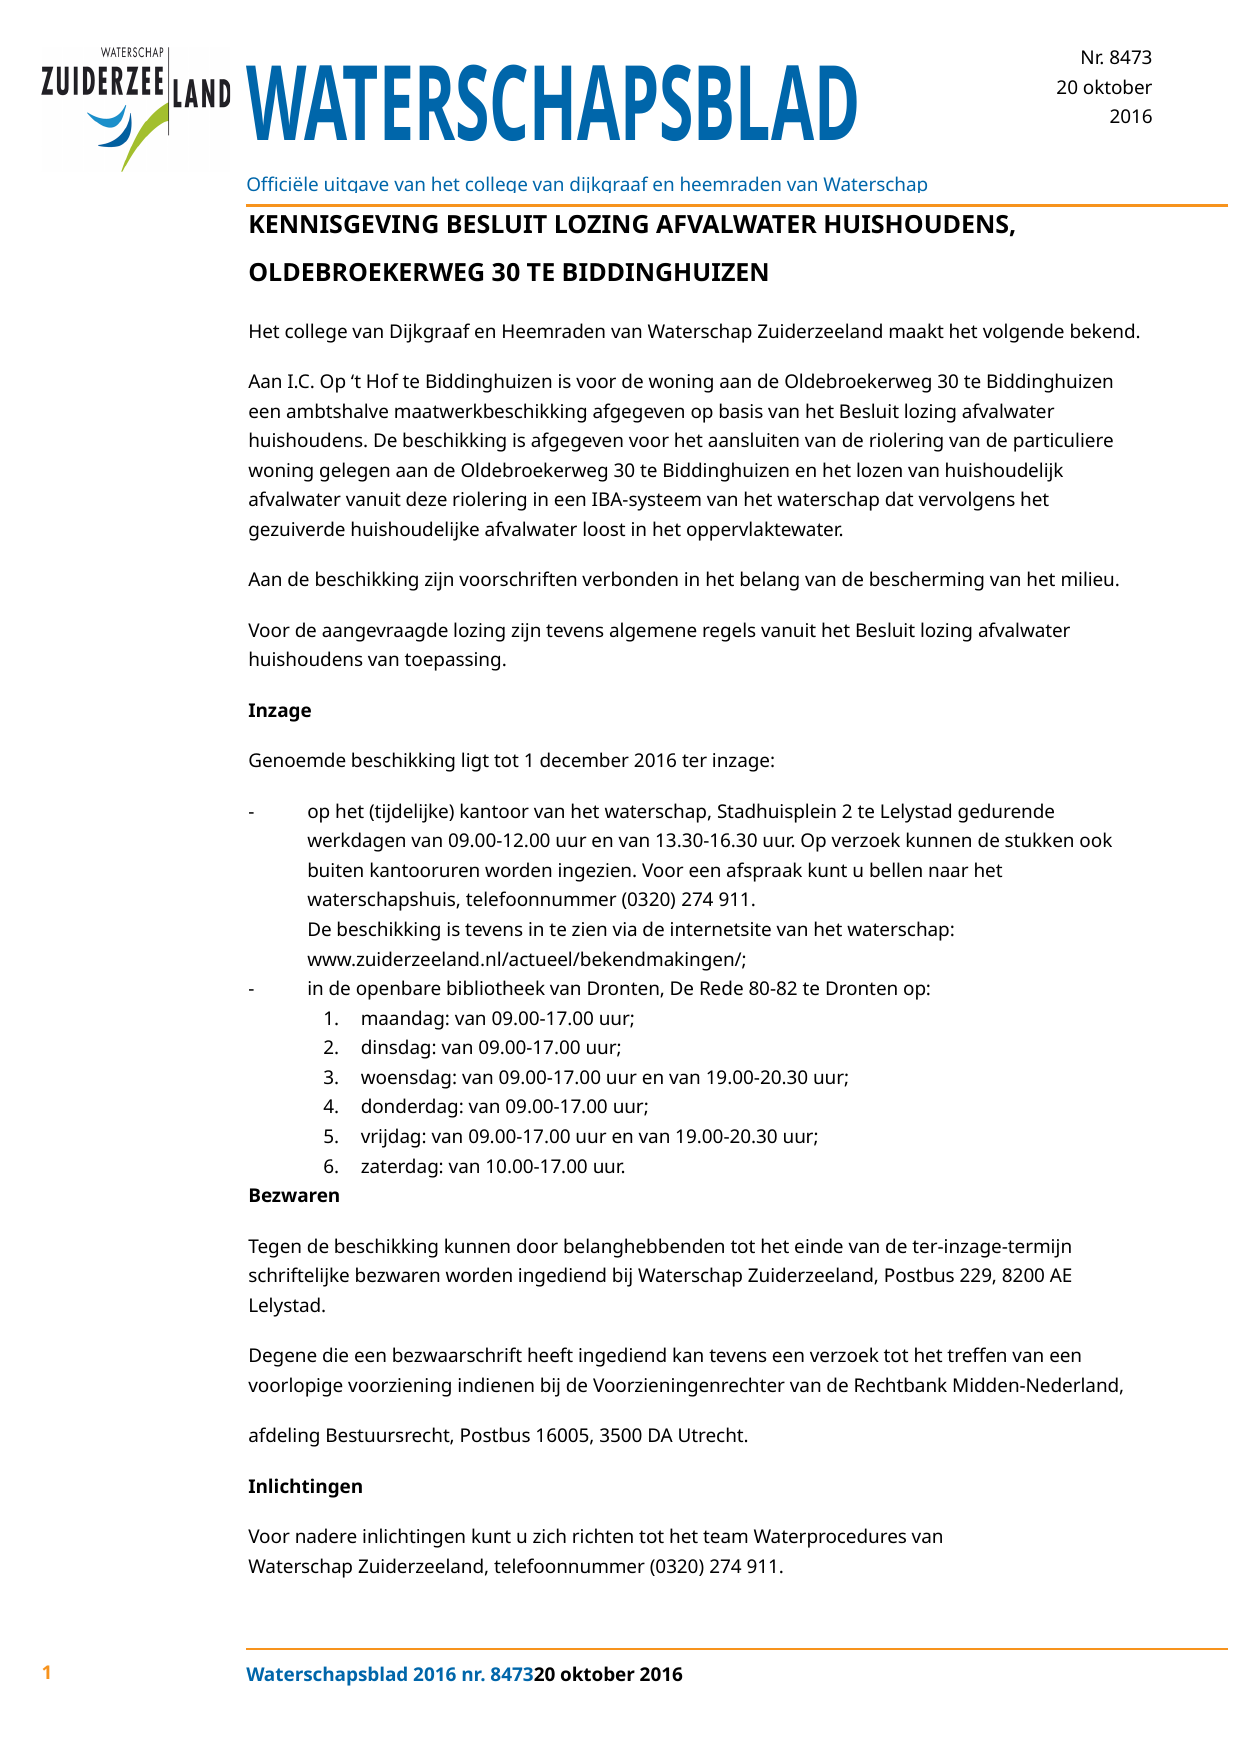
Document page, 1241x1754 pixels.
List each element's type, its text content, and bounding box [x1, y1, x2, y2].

text Het college van Dijkgraaf en Heemraden van Waterschap Zuiderzeeland maakt het volgende bekend. [248, 318, 1152, 344]
list op het (tijdelijke) kantoor van het waterschap, Stadhuisplein 2 te Lelystad gedurende werkdagen van 09.00-12.00 uur en van 13.30-16.30 uur. Op verzoek kunnen de stukken ook buiten kantooruren worden ingezien. Voor een afspraak kunt u bellen naar het waterschapshuis, telefoonnummer (0320) 274 911. [248, 798, 1152, 912]
text Inlichtingen [248, 1473, 1152, 1499]
list woensdag: van 09.00-17.00 uur en van 19.00-20.30 uur; [323, 1064, 1152, 1090]
text Genoemde beschikking ligt tot 1 december 2016 ter inzage: [248, 747, 1152, 773]
text Tegen de beschikking kunnen door belanghebbenden tot het einde van de ter-inzage-termijn schriftelijke bezwaren worden ingediend bij Waterschap Zuiderzeeland, Postbus 229, 8200 AE Lelystad. [248, 1233, 1152, 1318]
text Degene die een bezwaarschrift heeft ingediend kan tevens een verzoek tot het treffen van een voorlopige voorziening indienen bij de Voorzieningenrechter van de Rechtbank Midden-Nederland, [248, 1342, 1152, 1398]
text Voor nadere inlichtingen kunt u zich richten tot het team Waterprocedures van Waterschap Zuiderzeeland, telefoonnummer (0320) 274 911. [248, 1523, 1152, 1579]
list De beschikking is tevens in te zien via de internetsite van het waterschap: www.zuiderzeeland.nl/actueel/bekendmakingen/; [248, 916, 1152, 972]
list zaterdag: van 10.00-17.00 uur. [323, 1153, 1152, 1179]
text Bezwaren [248, 1182, 1152, 1208]
list vrijdag: van 09.00-17.00 uur en van 19.00-20.30 uur; [323, 1123, 1152, 1149]
text Voor de aangevraagde lozing zijn tevens algemene regels vanuit het Besluit lozing afvalwater huishoudens van toepassing. [248, 617, 1152, 672]
text Aan de beschikking zijn voorschriften verbonden in het belang van de bescherming van het milieu. [248, 567, 1152, 592]
list donderdag: van 09.00-17.00 uur; [323, 1094, 1152, 1119]
text afdeling Bestuursrecht, Postbus 16005, 3500 DA Utrecht. [248, 1422, 1152, 1448]
text Aan I.C. Op ‘t Hof te Biddinghuizen is voor de woning aan de Oldebroekerweg 30 te Biddinghuizen een ambtshalve maatwerkbeschikking afgegeven op basis van het Besluit lozing afvalwater huishoudens. De beschikking is afgegeven voor het aansluiten van de riolering van de particuliere woning gelegen aan de Oldebroekerweg 30 te Biddinghuizen en het lozen van huishoudelijk afvalwater vanuit deze riolering in een IBA-systeem van het waterschap dat vervolgens het gezuiverde huishoudelijke afvalwater loost in het oppervlaktewater. [248, 368, 1152, 542]
text KENNISGEVING BESLUIT LOZING AFVALWATER HUISHOUDENS, OLDEBROEKERWEG 30 TE BIDDINGHUIZEN [248, 207, 1152, 288]
list in de openbare bibliotheek van Dronten, De Rede 80-82 te Dronten op: [248, 975, 1152, 1001]
list dinsdag: van 09.00-17.00 uur; [323, 1034, 1152, 1060]
picture [41, 47, 231, 172]
text Inzage [248, 697, 1152, 723]
list maandag: van 09.00-17.00 uur; [323, 1005, 1152, 1031]
